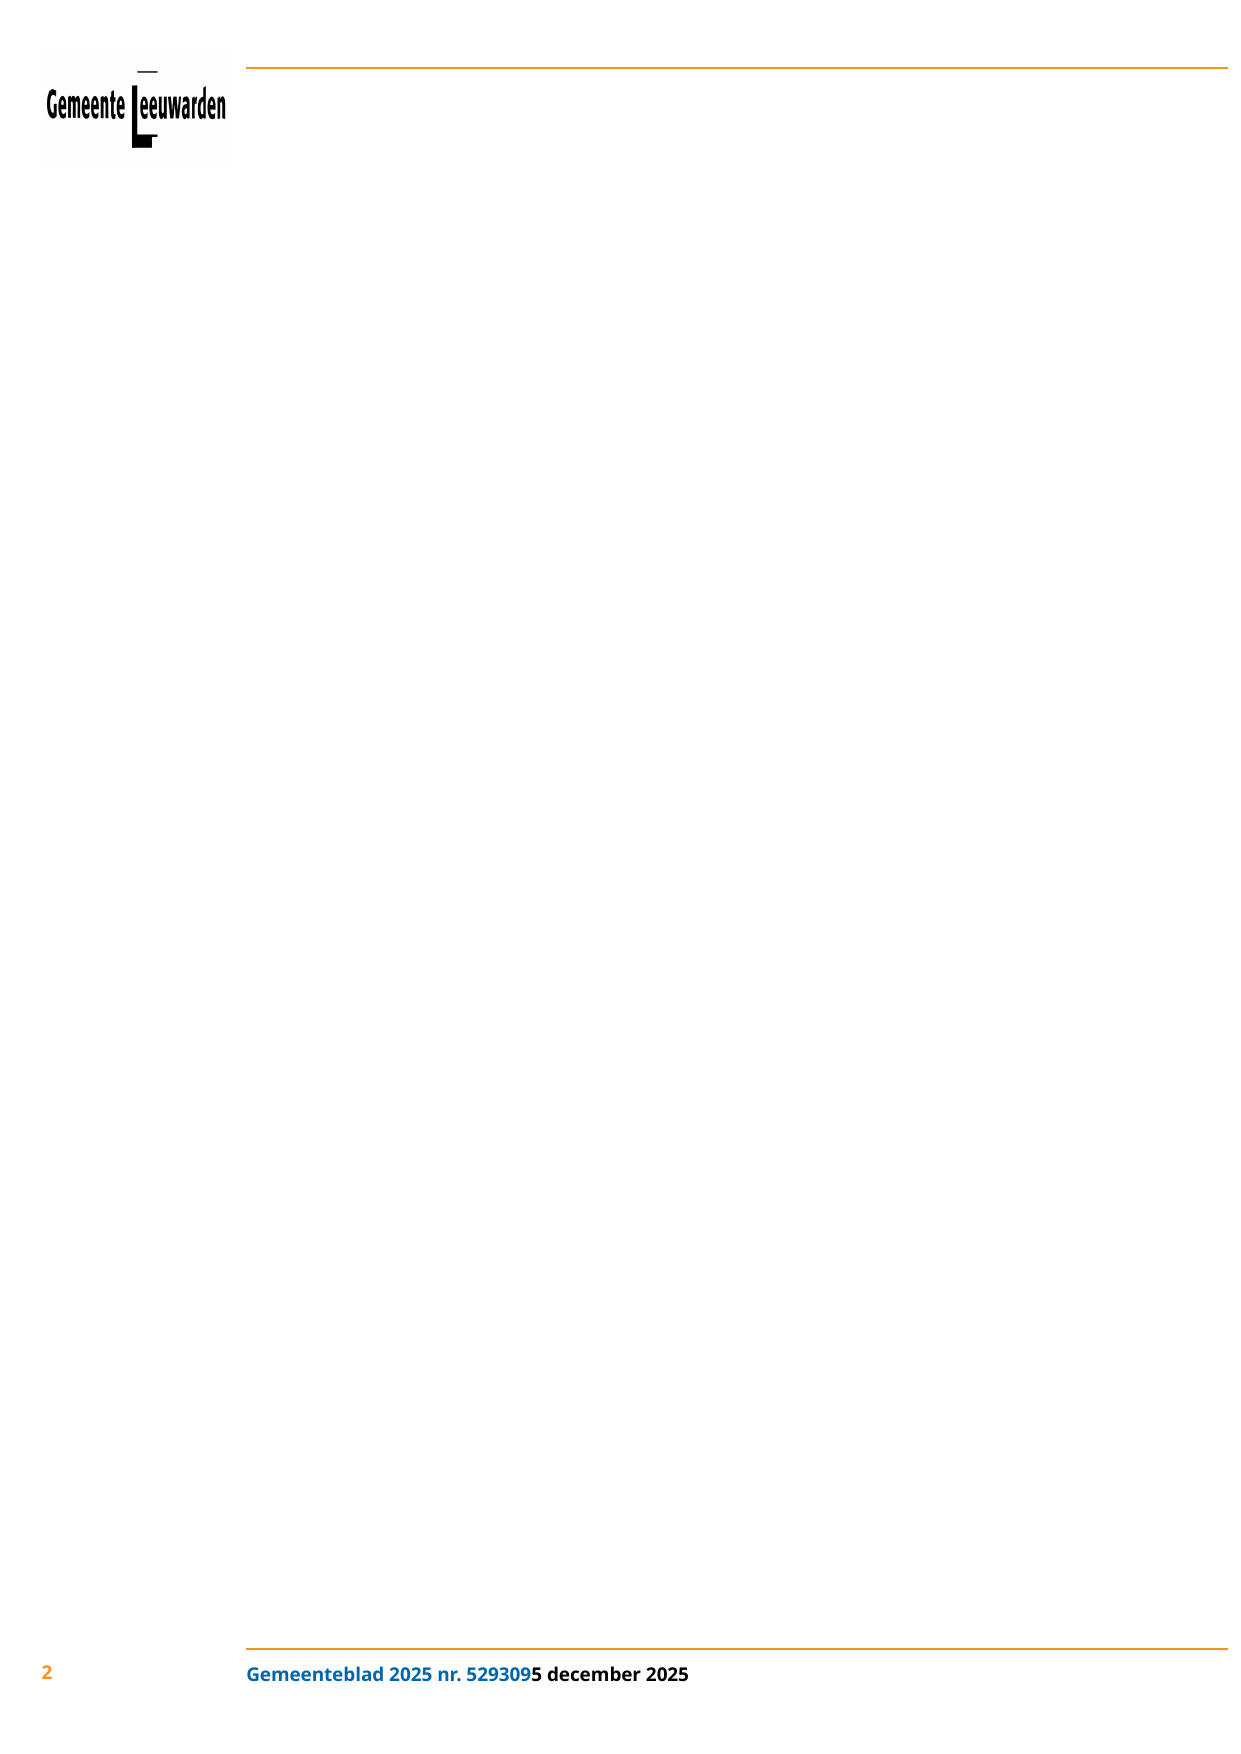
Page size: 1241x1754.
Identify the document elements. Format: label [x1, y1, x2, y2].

picture [41, 47, 231, 172]
